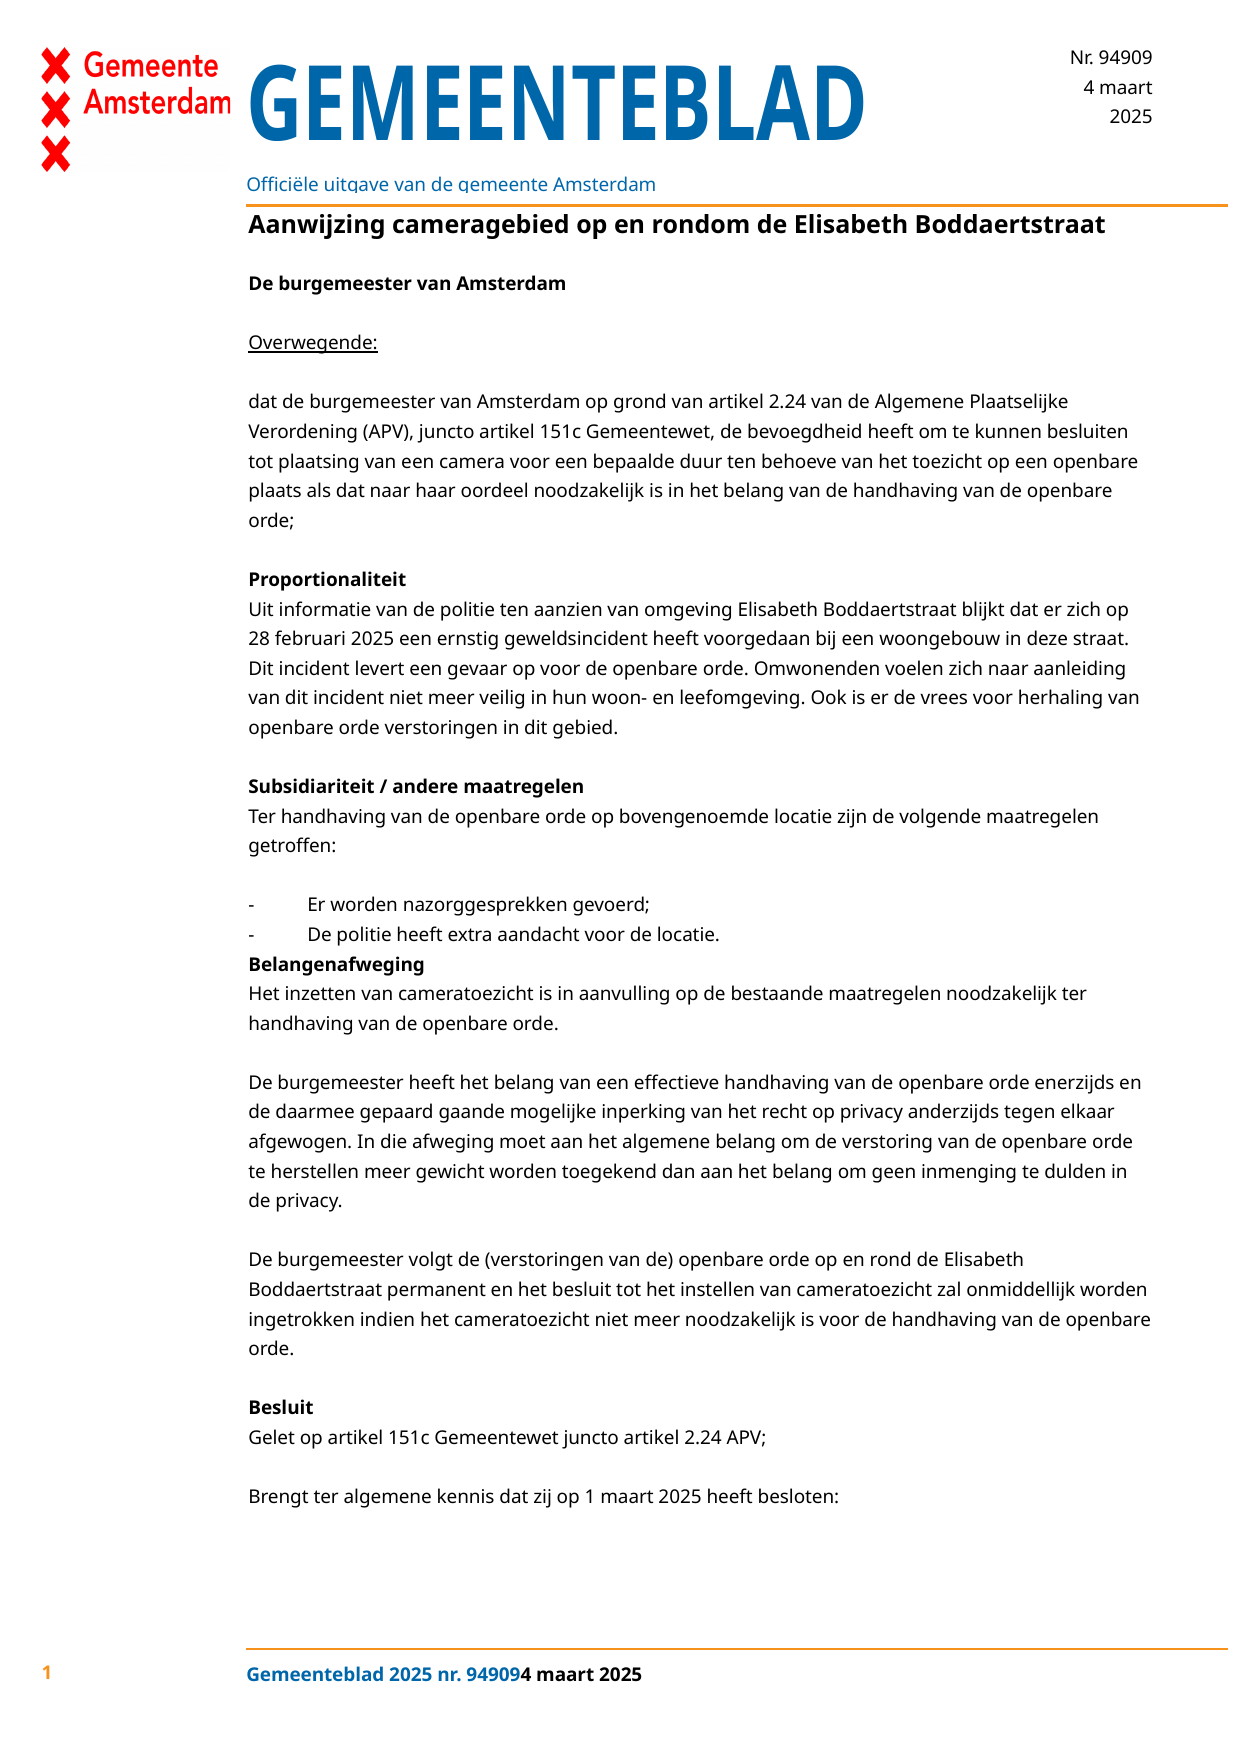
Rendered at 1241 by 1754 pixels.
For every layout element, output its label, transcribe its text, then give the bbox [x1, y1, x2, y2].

text Uit informatie van de politie ten aanzien van omgeving Elisabeth Boddaertstraat blijkt dat er zich op 28 februari 2025 een ernstig geweldsincident heeft voorgedaan bij een woongebouw in deze straat. Dit incident levert een gevaar op voor de openbare orde. Omwonenden voelen zich naar aanleiding van dit incident niet meer veilig in hun woon- en leefomgeving. Ook is er de vrees voor herhaling van openbare orde verstoringen in dit gebied. [248, 596, 1152, 740]
text Subsidiariteit / andere maatregelen [248, 773, 1152, 799]
text dat de burgemeester van Amsterdam op grond van artikel 2.24 van de Algemene Plaatselijke Verordening (APV), juncto artikel 151c Gemeentewet, de bevoegdheid heeft om te kunnen besluiten tot plaatsing van een camera voor een bepaalde duur ten behoeve van het toezicht op een openbare plaats als dat naar haar oordeel noodzakelijk is in het belang van de handhaving van de openbare orde; [248, 389, 1152, 533]
text De burgemeester volgt de (verstoringen van de) openbare orde op en rond de Elisabeth Boddaertstraat permanent en het besluit tot het instellen van cameratoezicht zal onmiddellijk worden ingetrokken indien het cameratoezicht niet meer noodzakelijk is voor de handhaving van de openbare orde. [248, 1247, 1152, 1361]
text De burgemeester van Amsterdam [248, 270, 1152, 296]
text Brengt ter algemene kennis dat zij op 1 maart 2025 heeft besloten: [248, 1483, 1152, 1509]
text Het inzetten van cameratoezicht is in aanvulling op de bestaande maatregelen noodzakelijk ter handhaving van de openbare orde. [248, 980, 1152, 1036]
text Proportionaliteit [248, 566, 1152, 592]
list Er worden nazorggesprekken gevoerd; [248, 892, 1152, 917]
picture [41, 47, 231, 172]
text Overwegende: [248, 329, 1152, 355]
text Ter handhaving van de openbare orde op bovengenoemde locatie zijn de volgende maatregelen getroffen: [248, 803, 1152, 858]
text Aanwijzing cameragebied op en rondom de Elisabeth Boddaertstraat [248, 207, 1152, 241]
text Gelet op artikel 151c Gemeentewet juncto artikel 2.24 APV; [248, 1424, 1152, 1450]
list De politie heeft extra aandacht voor de locatie. [248, 921, 1152, 947]
text Besluit [248, 1394, 1152, 1420]
text Belangenafweging [248, 951, 1152, 976]
text De burgemeester heeft het belang van een effectieve handhaving van de openbare orde enerzijds en de daarmee gepaard gaande mogelijke inperking van het recht op privacy anderzijds tegen elkaar afgewogen. In die afweging moet aan het algemene belang om de verstoring van de openbare orde te herstellen meer gewicht worden toegekend dan aan het belang om geen inmenging te dulden in de privacy. [248, 1069, 1152, 1213]
